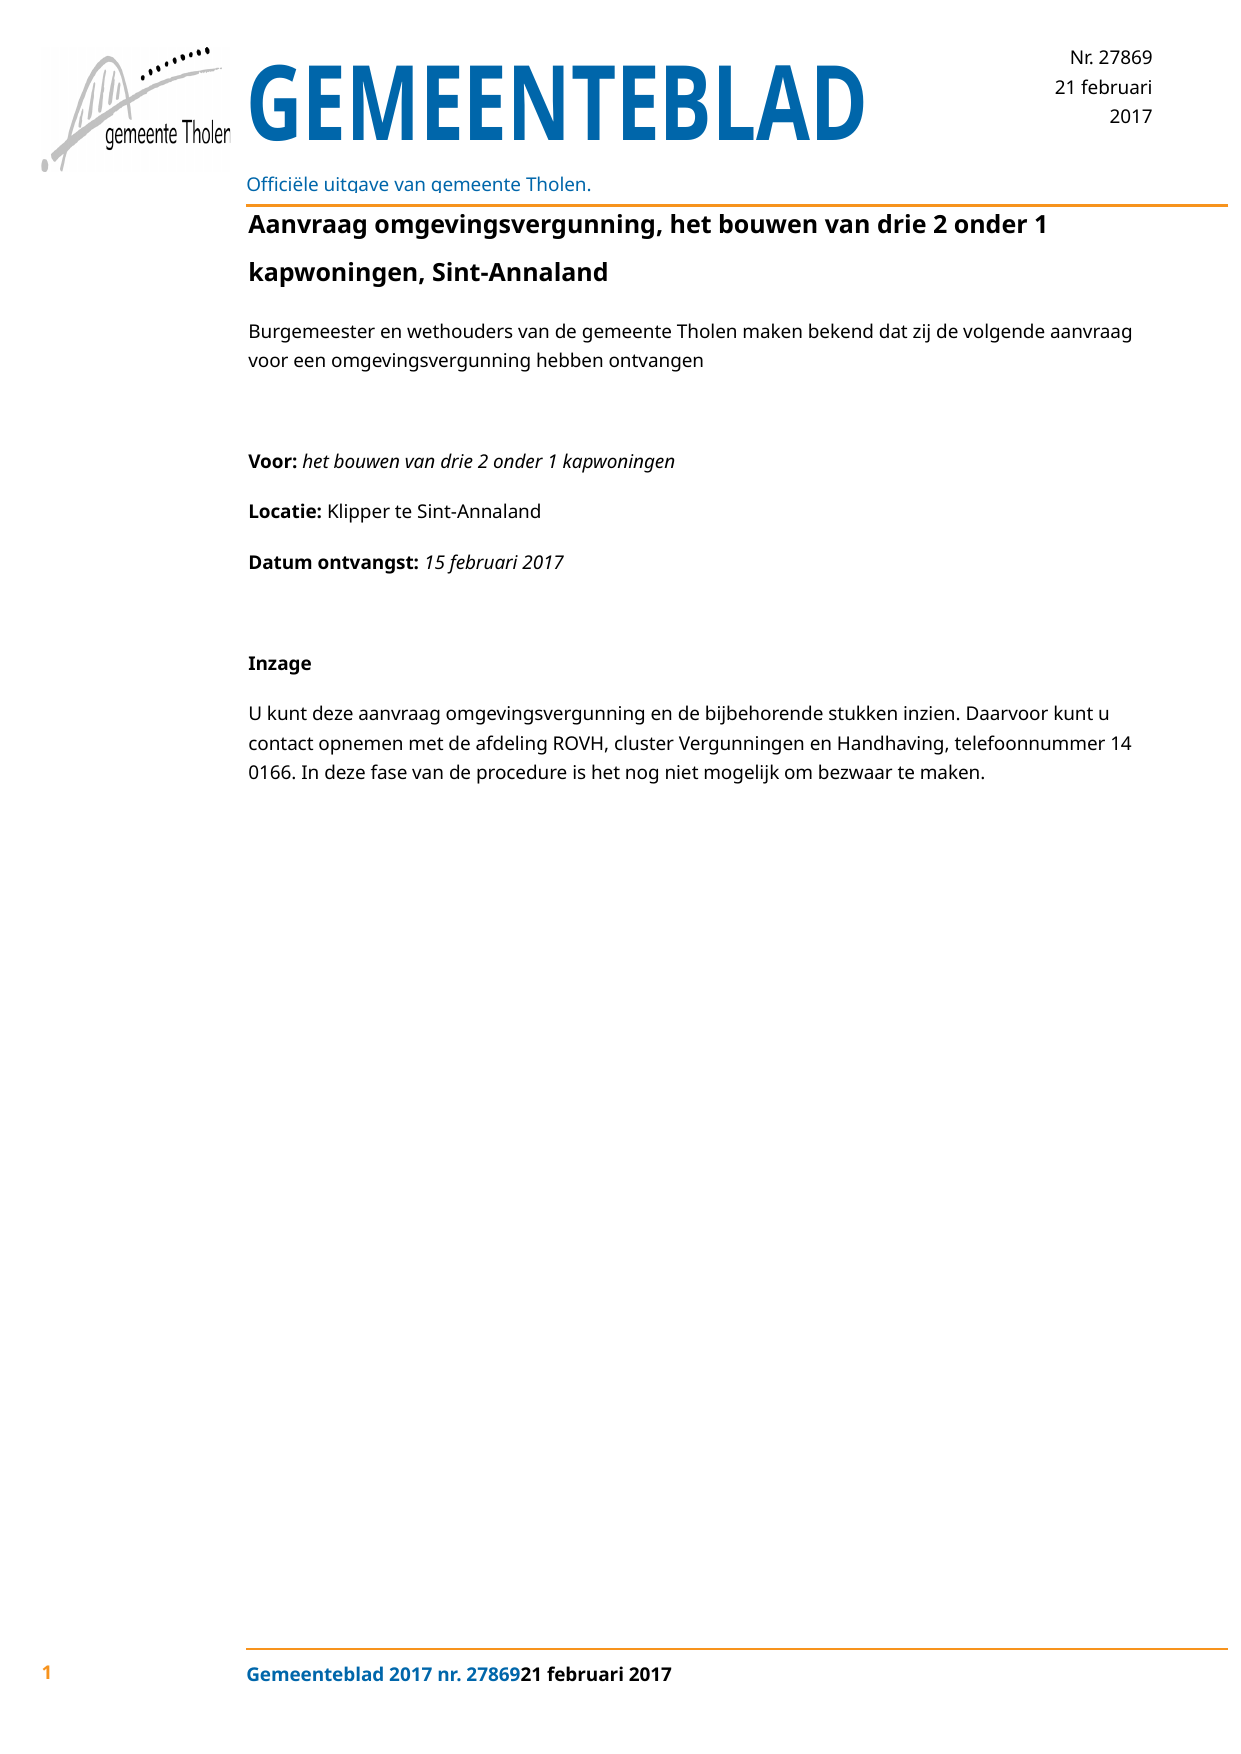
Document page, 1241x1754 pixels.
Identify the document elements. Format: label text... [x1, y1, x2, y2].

text U kunt deze aanvraag omgevingsvergunning en de bijbehorende stukken inzien. Daarvoor kunt u contact opnemen met de afdeling ROVH, cluster Vergunningen en Handhaving, telefoonnummer 14 0166. In deze fase van de procedure is het nog niet mogelijk om bezwaar te maken. [248, 700, 1152, 785]
text Voor: het bouwen van drie 2 onder 1 kapwoningen [248, 448, 1152, 474]
text Burgemeester en wethouders van de gemeente Tholen maken bekend dat zij de volgende aanvraag voor een omgevingsvergunning hebben ontvangen [248, 318, 1152, 373]
text Locatie: Klipper te Sint-Annaland [248, 499, 1152, 524]
text Datum ontvangst: 15 februari 2017 [248, 549, 1152, 575]
text Aanvraag omgevingsvergunning, het bouwen van drie 2 onder 1 kapwoningen, Sint-Annaland [248, 207, 1152, 288]
text Inzage [248, 650, 1152, 676]
picture [41, 47, 231, 172]
